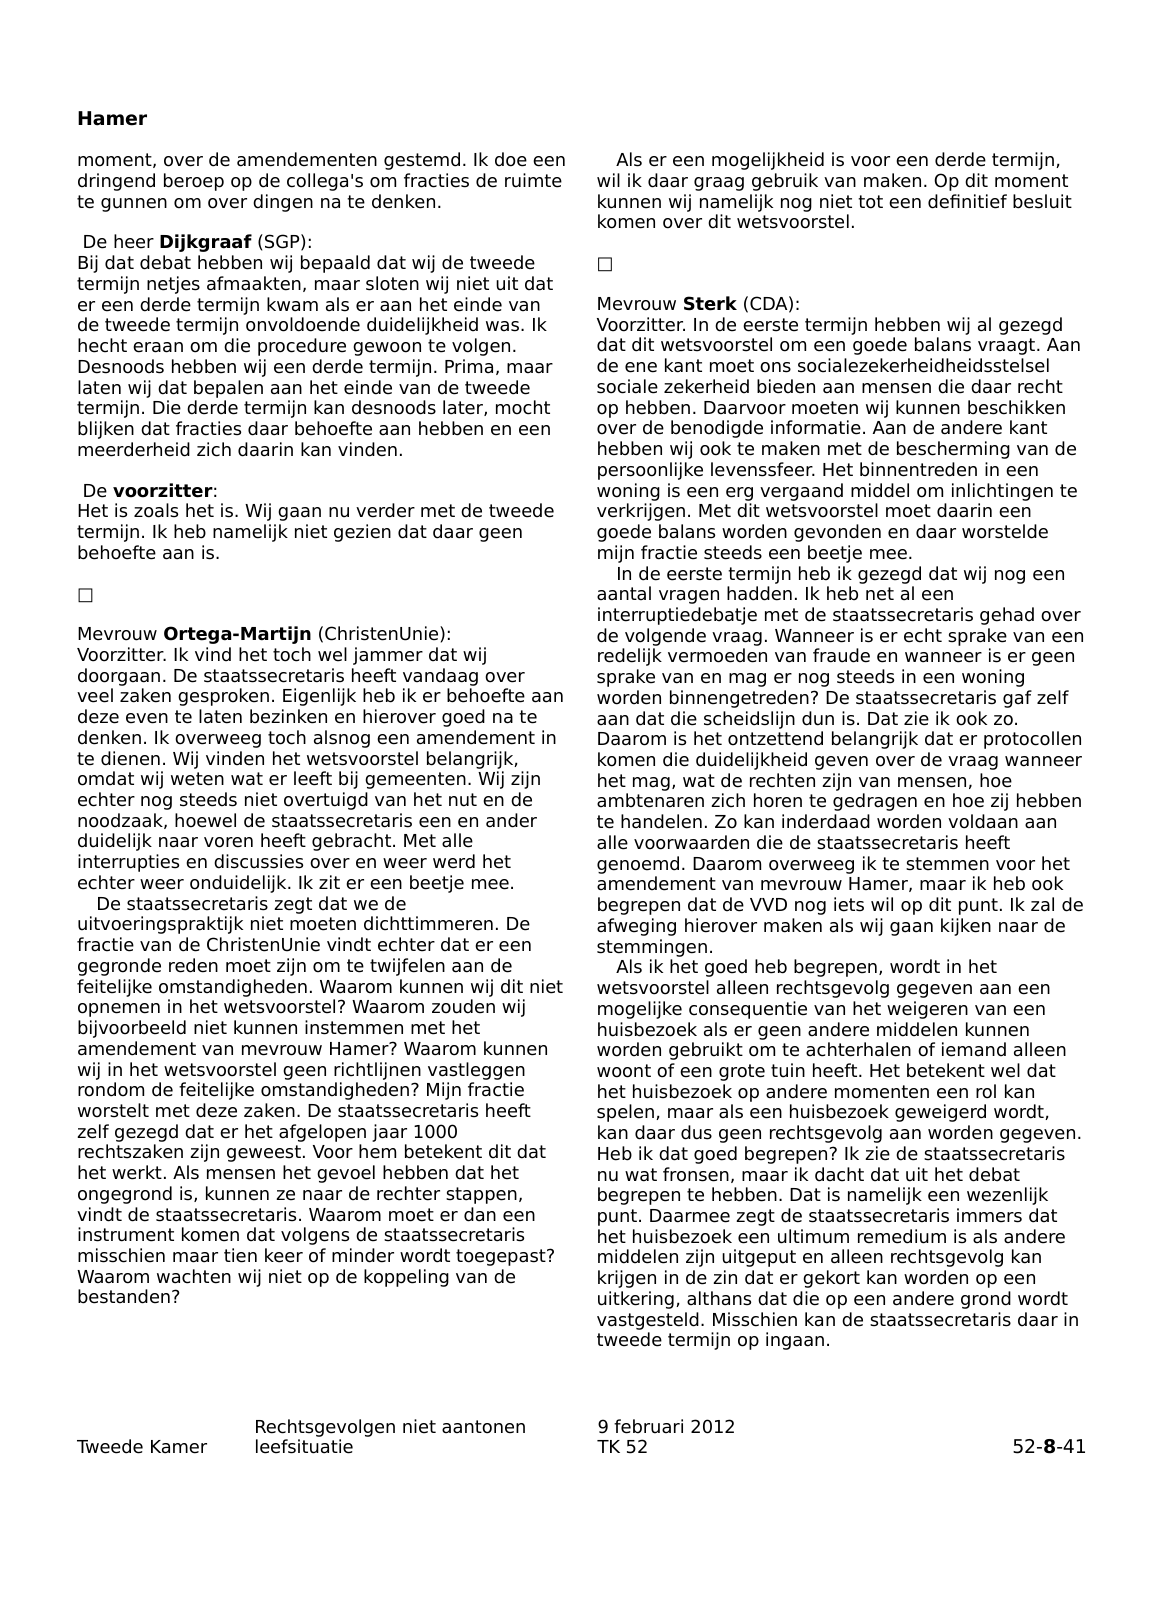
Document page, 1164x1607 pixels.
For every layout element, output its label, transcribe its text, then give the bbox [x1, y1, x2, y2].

text Voorzitter. In de eerste termijn hebben wij al gezegd dat dit wetsvoorstel om een goede balans vraagt. Aan de ene kant moet ons socialezekerheidheidsstelsel sociale zekerheid bieden aan mensen die daar recht op hebben. Daarvoor moeten wij kunnen beschikken over de benodigde informatie. Aan de andere kant hebben wij ook te maken met de bescherming van de persoonlijke levenssfeer. Het binnentreden in een woning is een erg vergaand middel om inlichtingen te verkrijgen. Met dit wetsvoorstel moet daarin een goede balans worden gevonden en daar worstelde mijn fractie steeds een beetje mee. [596, 314, 1087, 563]
text □ [596, 253, 1087, 274]
text Als ik het goed heb begrepen, wordt in het wetsvoorstel alleen rechtsgevolg gegeven aan een mogelijke consequentie van het weigeren van een huisbezoek als er geen andere middelen kunnen worden gebruikt om te achterhalen of iemand alleen woont of een grote tuin heeft. Het betekent wel dat het huisbezoek op andere momenten een rol kan spelen, maar als een huisbezoek geweigerd wordt, kan daar dus geen rechtsgevolg aan worden gegeven. Heb ik dat goed begrepen? Ik zie de staatssecretaris nu wat fronsen, maar ik dacht dat uit het debat begrepen te hebben. Dat is namelijk een wezenlijk punt. Daarmee zegt de staatssecretaris immers dat het huisbezoek een ultimum remedium is als andere middelen zijn uitgeput en alleen rechtsgevolg kan krijgen in de zin dat er gekort kan worden op een uitkering, althans dat die op een andere grond wordt vastgesteld. Misschien kan de staatssecretaris daar in tweede termijn op ingaan. [596, 957, 1087, 1351]
text De heer Dijkgraaf (SGP): [77, 232, 567, 253]
text moment, over de amendementen gestemd. Ik doe een dringend beroep op de collega's om fracties de ruimte te gunnen om over dingen na te denken. [77, 150, 567, 212]
text Voorzitter. Ik vind het toch wel jammer dat wij doorgaan. De staatssecretaris heeft vandaag over veel zaken gesproken. Eigenlijk heb ik er behoefte aan deze even te laten bezinken en hierover goed na te denken. Ik overweeg toch alsnog een amendement in te dienen. Wij vinden het wetsvoorstel belangrijk, omdat wij weten wat er leeft bij gemeenten. Wij zijn echter nog steeds niet overtuigd van het nut en de noodzaak, hoewel de staatssecretaris een en ander duidelijk naar voren heeft gebracht. Met alle interrupties en discussies over en weer werd het echter weer onduidelijk. Ik zit er een beetje mee. [77, 645, 567, 893]
text □ [77, 583, 567, 604]
text In de eerste termijn heb ik gezegd dat wij nog een aantal vragen hadden. Ik heb net al een interruptiedebatje met de staatssecretaris gehad over de volgende vraag. Wanneer is er echt sprake van een redelijk vermoeden van fraude en wanneer is er geen sprake van en mag er nog steeds in een woning worden binnengetreden? De staatssecretaris gaf zelf aan dat die scheidslijn dun is. Dat zie ik ook zo. Daarom is het ontzettend belangrijk dat er protocollen komen die duidelijkheid geven over de vraag wanneer het mag, wat de rechten zijn van mensen, hoe ambtenaren zich horen te gedragen en hoe zij hebben te handelen. Zo kan inderdaad worden voldaan aan alle voorwaarden die de staatssecretaris heeft genoemd. Daarom overweeg ik te stemmen voor het amendement van mevrouw Hamer, maar ik heb ook begrepen dat de VVD nog iets wil op dit punt. Ik zal de afweging hierover maken als wij gaan kijken naar de stemmingen. [596, 563, 1087, 957]
text Mevrouw Sterk (CDA): [596, 294, 1087, 314]
text Bij dat debat hebben wij bepaald dat wij de tweede termijn netjes afmaakten, maar sloten wij niet uit dat er een derde termijn kwam als er aan het einde van de tweede termijn onvoldoende duidelijkheid was. Ik hecht eraan om die procedure gewoon te volgen. Desnoods hebben wij een derde termijn. Prima, maar laten wij dat bepalen aan het einde van de tweede termijn. Die derde termijn kan desnoods later, mocht blijken dat fracties daar behoefte aan hebben en een meerderheid zich daarin kan vinden. [77, 253, 567, 460]
text Het is zoals het is. Wij gaan nu verder met de tweede termijn. Ik heb namelijk niet gezien dat daar geen behoefte aan is. [77, 501, 567, 563]
text Als er een mogelijkheid is voor een derde termijn, wil ik daar graag gebruik van maken. Op dit moment kunnen wij namelijk nog niet tot een definitief besluit komen over dit wetsvoorstel. [596, 150, 1087, 233]
text De voorzitter: [77, 480, 567, 501]
text Mevrouw Ortega-Martijn (ChristenUnie): [77, 624, 567, 645]
text De staatssecretaris zegt dat we de uitvoeringspraktijk niet moeten dichttimmeren. De fractie van de ChristenUnie vindt echter dat er een gegronde reden moet zijn om te twijfelen aan de feitelijke omstandigheden. Waarom kunnen wij dit niet opnemen in het wetsvoorstel? Waarom zouden wij bijvoorbeeld niet kunnen instemmen met het amendement van mevrouw Hamer? Waarom kunnen wij in het wetsvoorstel geen richtlijnen vastleggen rondom de feitelijke omstandigheden? Mijn fractie worstelt met deze zaken. De staatssecretaris heeft zelf gezegd dat er het afgelopen jaar 1000 rechtszaken zijn geweest. Voor hem betekent dit dat het werkt. Als mensen het gevoel hebben dat het ongegrond is, kunnen ze naar de rechter stappen, vindt de staatssecretaris. Waarom moet er dan een instrument komen dat volgens de staatssecretaris misschien maar tien keer of minder wordt toegepast? Waarom wachten wij niet op de koppeling van de bestanden? [77, 893, 567, 1308]
